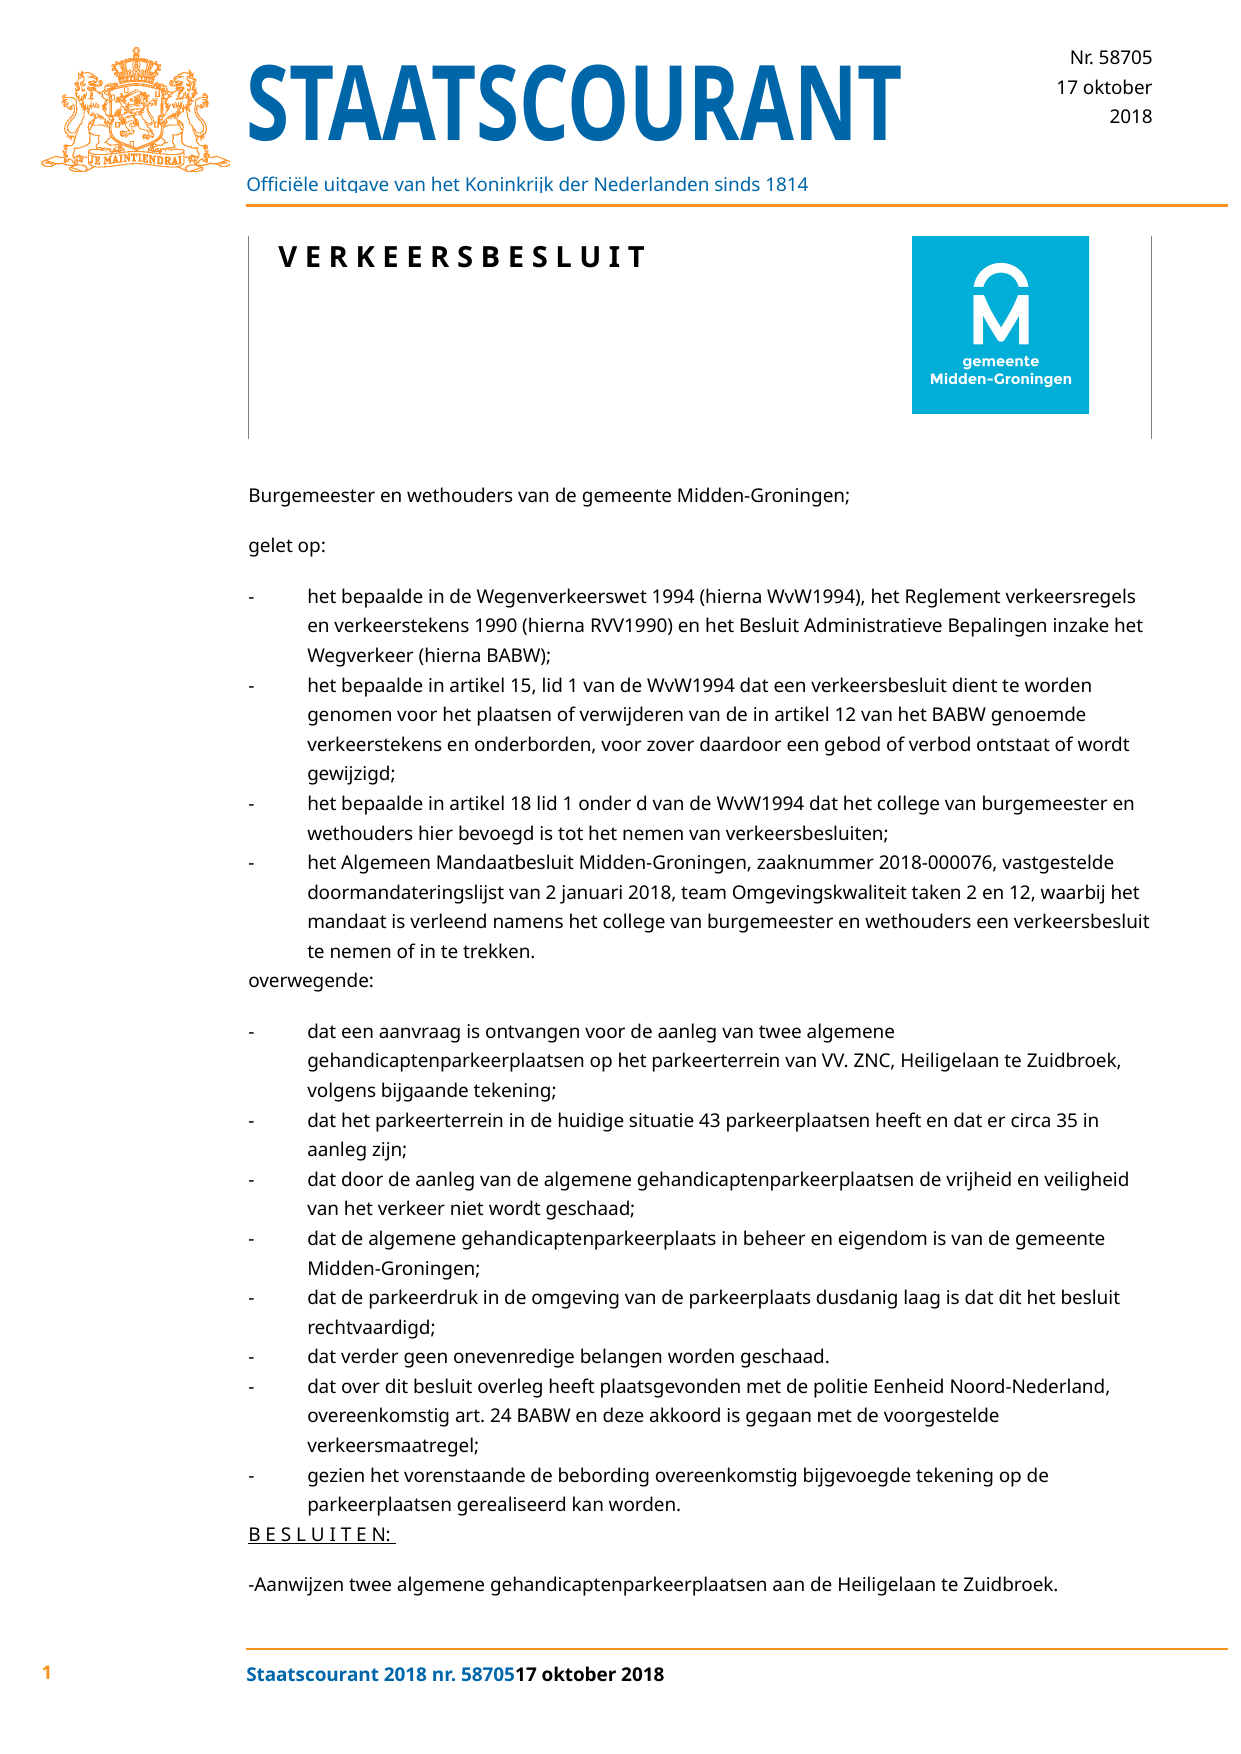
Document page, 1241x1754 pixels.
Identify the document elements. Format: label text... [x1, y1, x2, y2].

list dat de parkeerdruk in de omgeving van de parkeerplaats dusdanig laag is dat dit het besluit rechtvaardigd; [248, 1284, 1152, 1340]
text overwegende: [248, 968, 1152, 993]
list dat de algemene gehandicaptenparkeerplaats in beheer en eigendom is van de gemeente Midden-Groningen; [248, 1225, 1152, 1281]
table_header [850, 236, 912, 413]
table_header V E R K E E R S B E S L U I T [249, 236, 850, 439]
picture [983, 359, 989, 366]
text gelet op: [248, 533, 1152, 558]
list dat verder geen onevenredige belangen worden geschaad. [248, 1343, 1152, 1369]
picture [41, 47, 231, 172]
table_header [1090, 236, 1151, 413]
list het Algemeen Mandaatbesluit Midden-Groningen, zaaknummer 2018-000076, vastgestelde doormandateringslijst van 2 januari 2018, team Omgevingskwaliteit taken 2 en 12, waarbij het mandaat is verleend namens het college van burgemeester en wethouders een verkeersbesluit te nemen of in te trekken. [248, 849, 1152, 964]
picture [964, 359, 971, 368]
list het bepaalde in de Wegenverkeerswet 1994 (hierna WvW1994), het Reglement verkeersregels en verkeerstekens 1990 (hierna RVV1990) en het Besluit Administratieve Bepalingen inzake het Wegverkeer (hierna BABW); [248, 583, 1152, 668]
text Burgemeester en wethouders van de gemeente Midden-Groningen; [248, 482, 1152, 508]
list het bepaalde in artikel 15, lid 1 van de WvW1994 dat een verkeersbesluit dient te worden genomen voor het plaatsen of verwijderen van de in artikel 12 van het BABW genoemde verkeerstekens en onderborden, voor zover daardoor een gebod of verbod ontstaat of wordt gewijzigd; [248, 672, 1152, 786]
list dat een aanvraag is ontvangen voor de aanleg van twee algemene gehandicaptenparkeerplaatsen op het parkeerterrein van VV. ZNC, Heiligelaan te Zuidbroek, volgens bijgaande tekening; [248, 1018, 1152, 1103]
list dat het parkeerterrein in de huidige situatie 43 parkeerplaatsen heeft en dat er circa 35 in aanleg zijn; [248, 1107, 1152, 1162]
picture [932, 374, 942, 383]
picture [1046, 377, 1052, 385]
text -Aanwijzen twee algemene gehandicaptenparkeerplaatsen aan de Heiligelaan te Zuidbroek. [248, 1571, 1152, 1597]
list dat over dit besluit overleg heeft plaatsgevonden met de politie Eenheid Noord-Nederland, overeenkomstig art. 24 BABW en deze akkoord is gegaan met de voorgestelde verkeersmaatregel; [248, 1373, 1152, 1458]
picture [974, 296, 1028, 344]
picture [975, 264, 1027, 286]
list dat door de aanleg van de algemene gehandicaptenparkeerplaatsen de vrijheid en veiligheid van het verkeer niet wordt geschaad; [248, 1166, 1152, 1221]
table_header [850, 414, 1151, 439]
list gezien het vorenstaande de bebording overeenkomstig bijgevoegde tekening op de parkeerplaatsen gerealiseerd kan worden. [248, 1462, 1152, 1517]
list het bepaalde in artikel 18 lid 1 onder d van de WvW1994 dat het college van burgemeester en wethouders hier bevoegd is tot het nemen van verkeersbesluiten; [248, 790, 1152, 846]
text B E S L U I T E N: [248, 1521, 1152, 1547]
